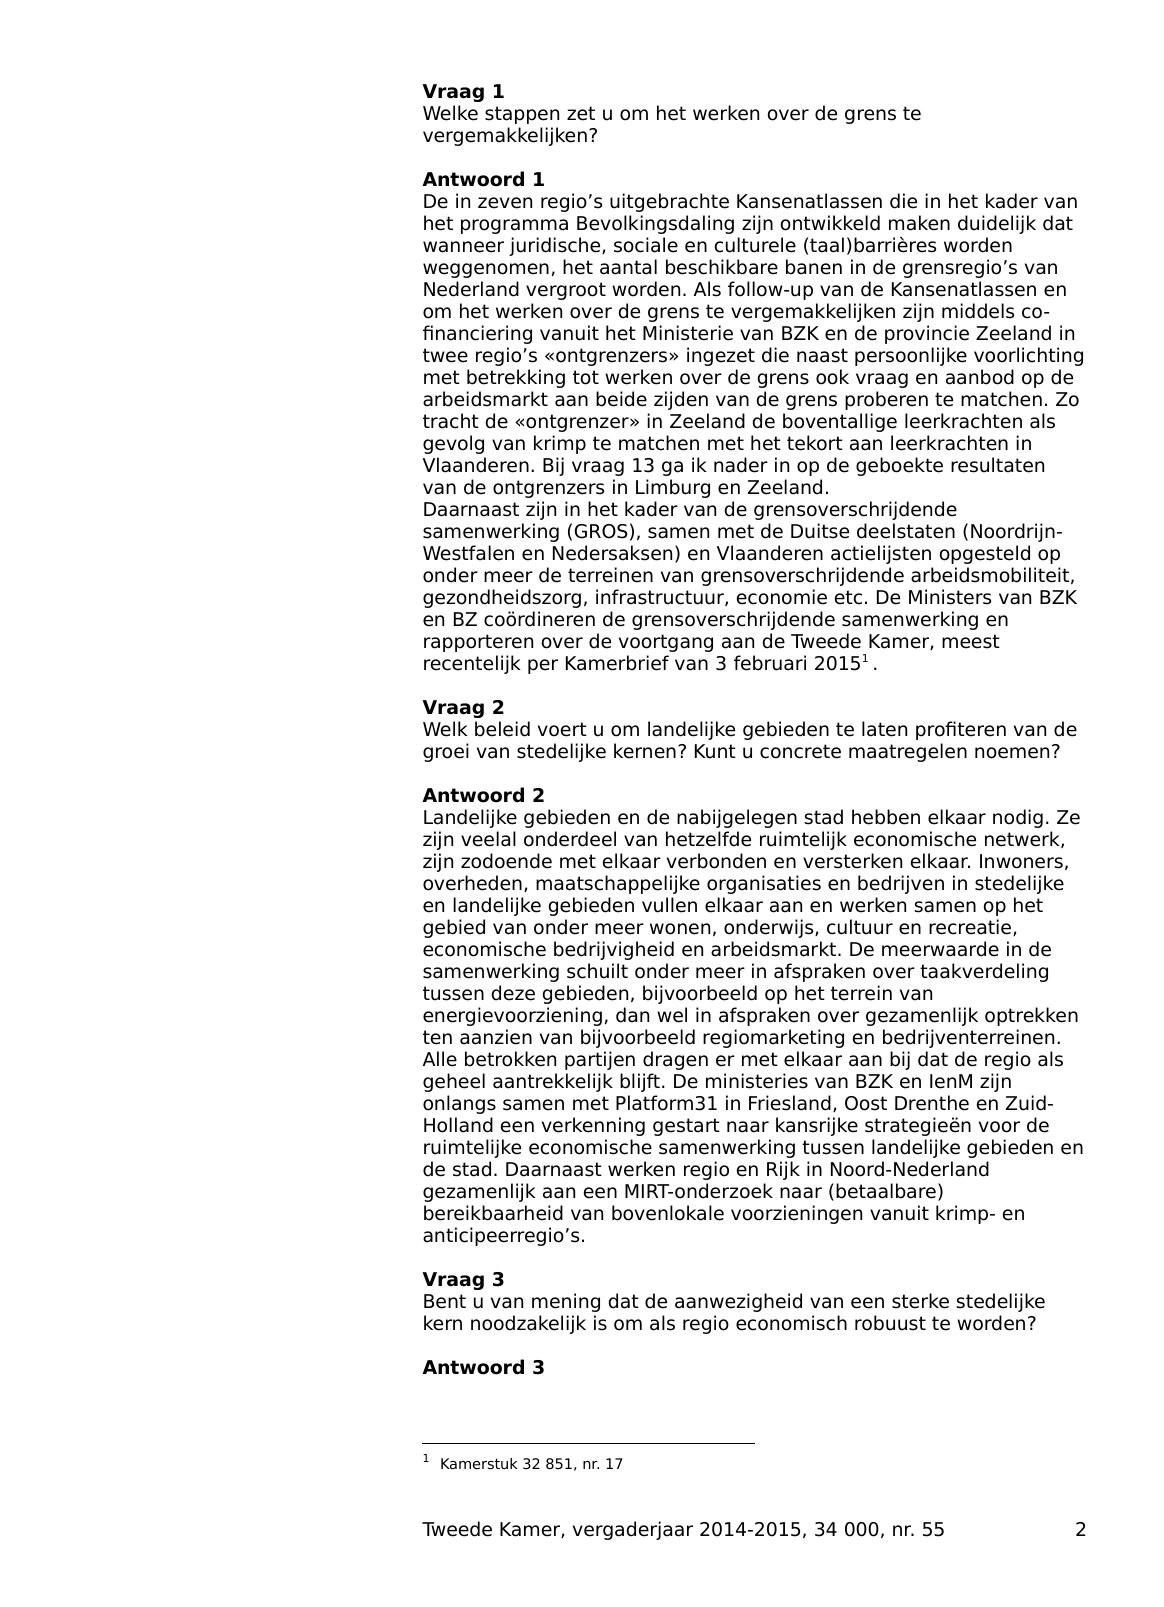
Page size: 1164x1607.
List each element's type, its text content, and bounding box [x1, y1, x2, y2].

text Kamerstuk 32 851, nr. 17 [422, 1452, 1087, 1474]
text Welk beleid voert u om landelijke gebieden te laten profiteren van de groei van stedelijke kernen? Kunt u concrete maatregelen noemen? [422, 719, 1087, 763]
text Bent u van mening dat de aanwezigheid van een sterke stedelijke kern noodzakelijk is om als regio economisch robuust te worden? [422, 1291, 1087, 1335]
text Antwoord 3 [422, 1357, 1087, 1379]
text Antwoord 1 [422, 169, 1087, 191]
text Landelijke gebieden en de nabijgelegen stad hebben elkaar nodig. Ze zijn veelal onderdeel van hetzelfde ruimtelijk economische netwerk, zijn zodoende met elkaar verbonden en versterken elkaar. Inwoners, overheden, maatschappelijke organisaties en bedrijven in stedelijke en landelijke gebieden vullen elkaar aan en werken samen op het gebied van onder meer wonen, onderwijs, cultuur en recreatie, economische bedrijvigheid en arbeidsmarkt. De meerwaarde in de samenwerking schuilt onder meer in afspraken over taakverdeling tussen deze gebieden, bijvoorbeeld op het terrein van energievoorziening, dan wel in afspraken over gezamenlijk optrekken ten aanzien van bijvoorbeeld regiomarketing en bedrijventerreinen. Alle betrokken partijen dragen er met elkaar aan bij dat de regio als geheel aantrekkelijk blijft. De ministeries van BZK en IenM zijn onlangs samen met Platform31 in Friesland, Oost Drenthe en Zuid-Holland een verkenning gestart naar kansrijke strategieën voor de ruimtelijke economische samenwerking tussen landelijke gebieden en de stad. Daarnaast werken regio en Rijk in Noord-Nederland gezamenlijk aan een MIRT-onderzoek naar (betaalbare) bereikbaarheid van bovenlokale voorzieningen vanuit krimp- en anticipeerregio’s. [422, 807, 1087, 1247]
text Welke stappen zet u om het werken over de grens te vergemakkelijken? [422, 103, 1087, 147]
text Daarnaast zijn in het kader van de grensoverschrijdende samenwerking (GROS), samen met de Duitse deelstaten (Noordrijn-Westfalen en Nedersaksen) en Vlaanderen actielijsten opgesteld op onder meer de terreinen van grensoverschrijdende arbeidsmobiliteit, gezondheidszorg, infrastructuur, economie etc. De Ministers van BZK en BZ coördineren de grensoverschrijdende samenwerking en rapporteren over de voortgang aan de Tweede Kamer, meest recentelijk per Kamerbrief van 3 februari 2015. [422, 499, 1087, 675]
text Vraag 1 [422, 81, 1087, 103]
text Antwoord 2 [422, 785, 1087, 807]
text Vraag 3 [422, 1269, 1087, 1291]
text De in zeven regio’s uitgebrachte Kansenatlassen die in het kader van het programma Bevolkingsdaling zijn ontwikkeld maken duidelijk dat wanneer juridische, sociale en culturele (taal)barrières worden weggenomen, het aantal beschikbare banen in de grensregio’s van Nederland vergroot worden. Als follow-up van de Kansenatlassen en om het werken over de grens te vergemakkelijken zijn middels co-financiering vanuit het Ministerie van BZK en de provincie Zeeland in twee regio’s «ontgrenzers» ingezet die naast persoonlijke voorlichting met betrekking tot werken over de grens ook vraag en aanbod op de arbeidsmarkt aan beide zijden van de grens proberen te matchen. Zo tracht de «ontgrenzer» in Zeeland de boventallige leerkrachten als gevolg van krimp te matchen met het tekort aan leerkrachten in Vlaanderen. Bij vraag 13 ga ik nader in op de geboekte resultaten van de ontgrenzers in Limburg en Zeeland. [422, 191, 1087, 499]
text Vraag 2 [422, 697, 1087, 719]
